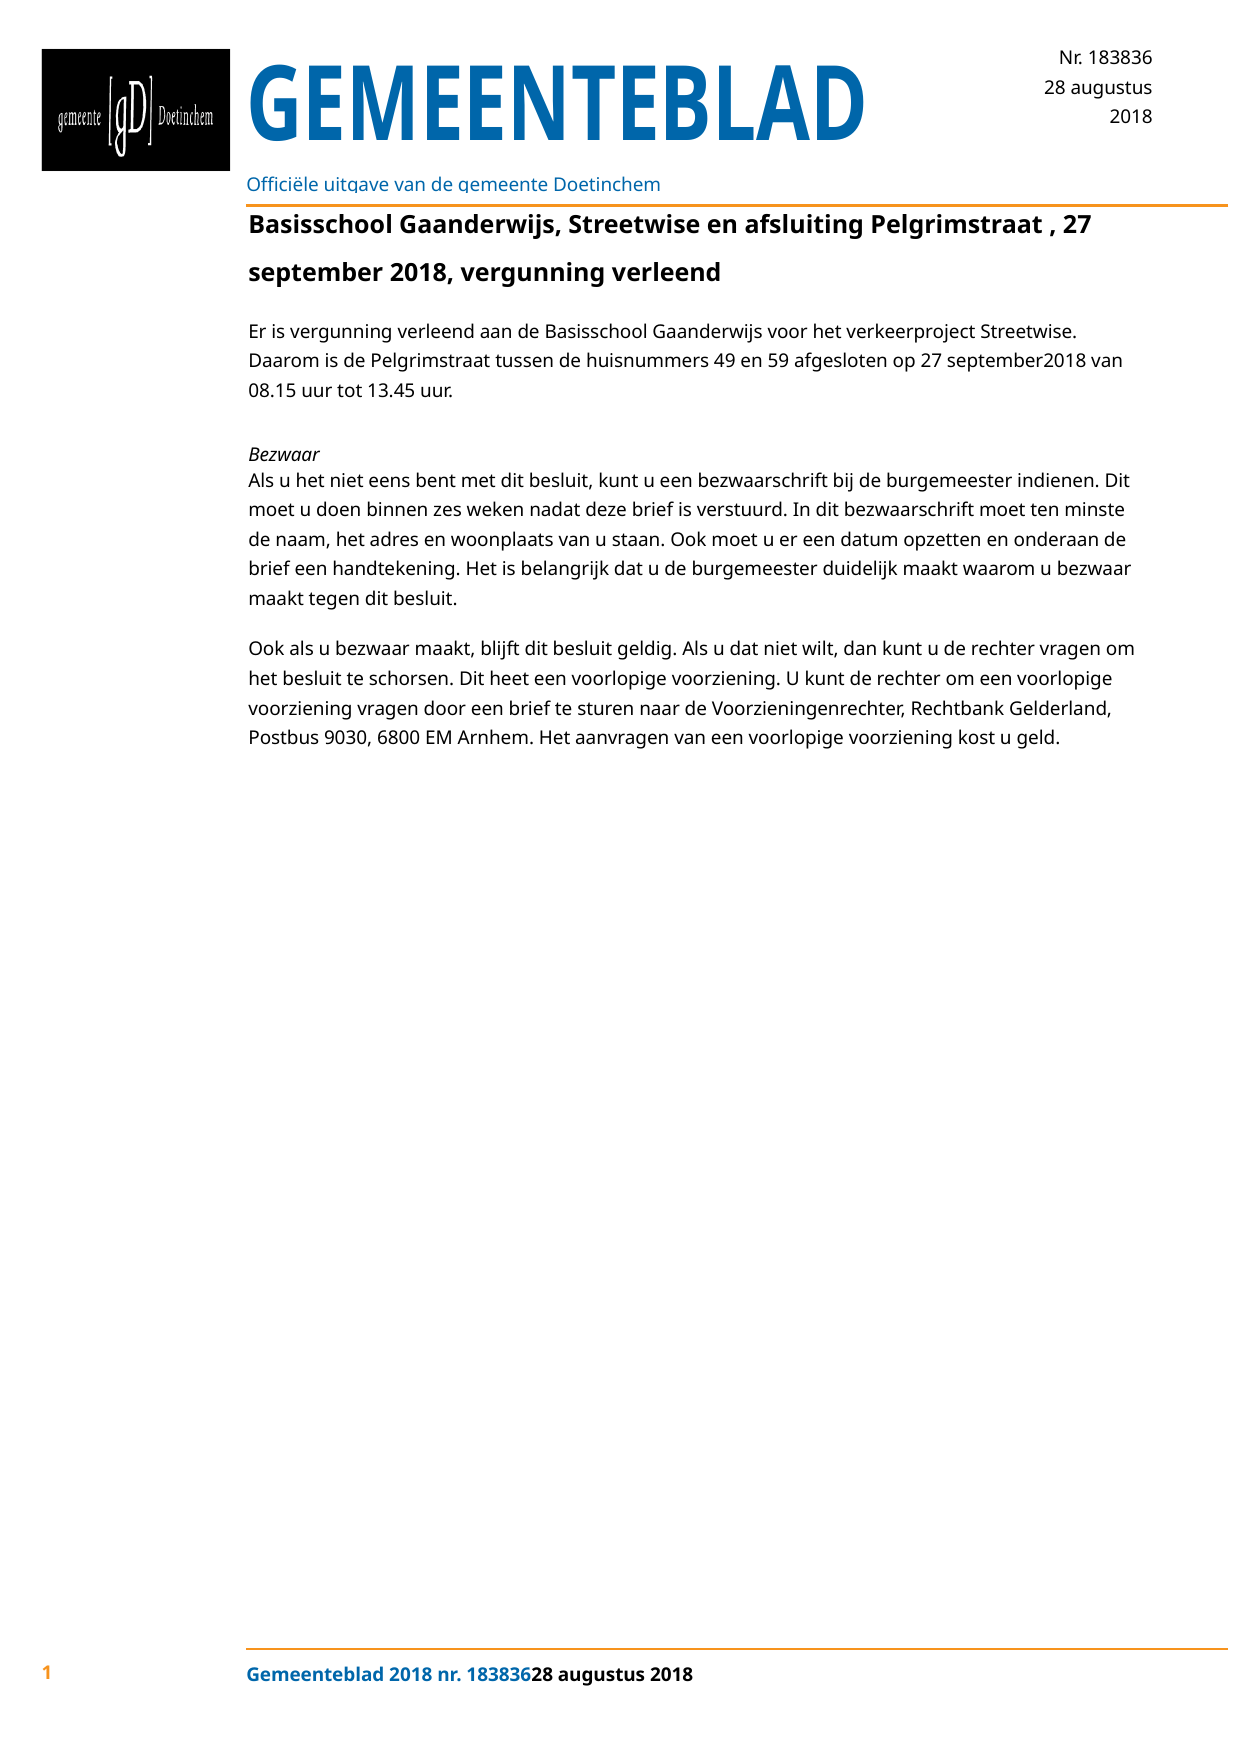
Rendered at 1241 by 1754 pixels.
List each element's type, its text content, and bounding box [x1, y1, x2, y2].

text Ook als u bezwaar maakt, blijft dit besluit geldig. Als u dat niet wilt, dan kunt u de rechter vragen om het besluit te schorsen. Dit heet een voorlopige voorziening. U kunt de rechter om een voorlopige voorziening vragen door een brief te sturen naar de Voorzieningenrechter, Rechtbank Gelderland, Postbus 9030, 6800 EM Arnhem. Het aanvragen van een voorlopige voorziening kost u geld. [248, 636, 1152, 750]
text Er is vergunning verleend aan de Basisschool Gaanderwijs voor het verkeerproject Streetwise. Daarom is de Pelgrimstraat tussen de huisnummers 49 en 59 afgesloten op 27 september2018 van 08.15 uur tot 13.45 uur. [248, 318, 1152, 403]
picture [41, 47, 231, 172]
text Basisschool Gaanderwijs, Streetwise en afsluiting Pelgrimstraat , 27 september 2018, vergunning verleend [248, 207, 1152, 288]
text Bezwaar [248, 441, 1152, 467]
text Als u het niet eens bent met dit besluit, kunt u een bezwaarschrift bij de burgemeester indienen. Dit moet u doen binnen zes weken nadat deze brief is verstuurd. In dit bezwaarschrift moet ten minste de naam, het adres en woonplaats van u staan. Ook moet u er een datum opzetten en onderaan de brief een handtekening. Het is belangrijk dat u de burgemeester duidelijk maakt waarom u bezwaar maakt tegen dit besluit. [248, 467, 1152, 611]
